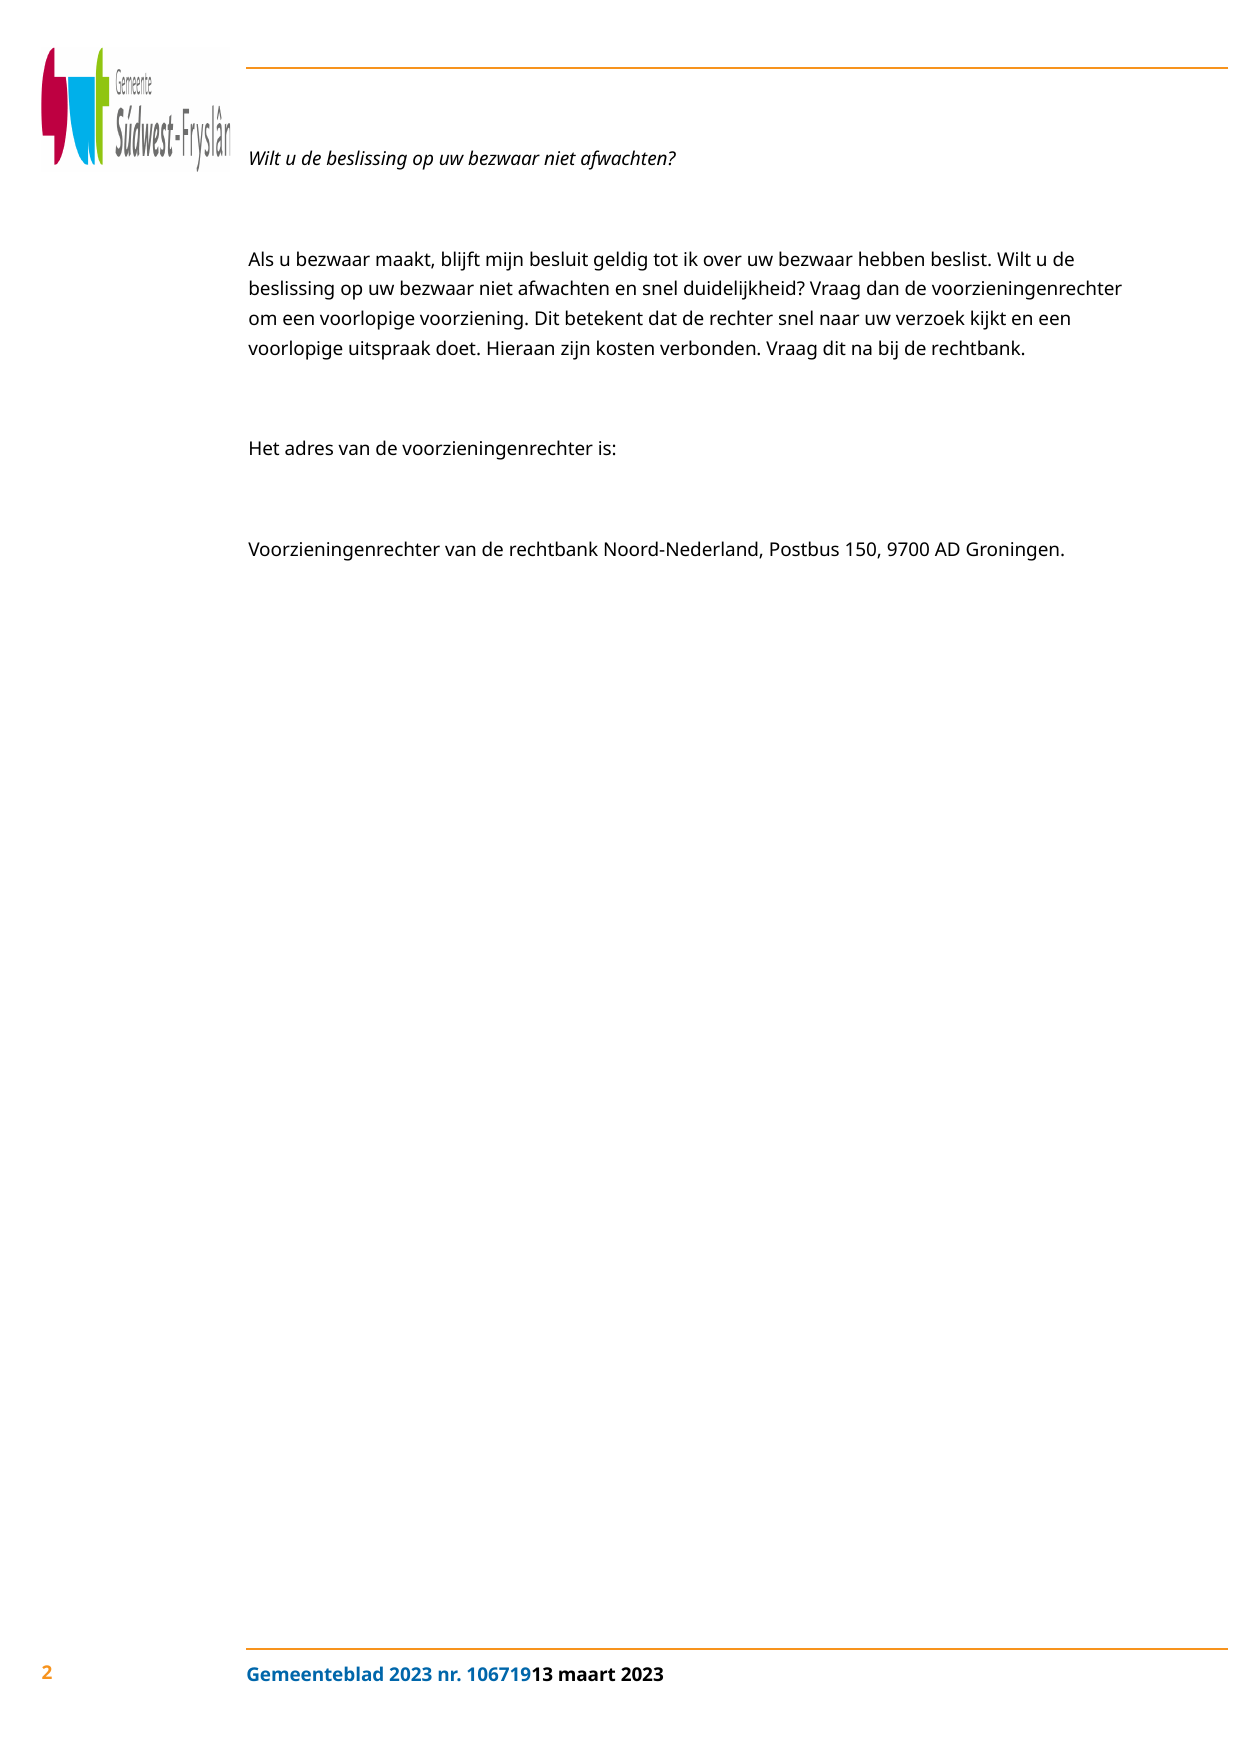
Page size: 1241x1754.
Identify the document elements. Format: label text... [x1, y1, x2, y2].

text Als u bezwaar maakt, blijft mijn besluit geldig tot ik over uw bezwaar hebben beslist. Wilt u de beslissing op uw bezwaar niet afwachten en snel duidelijkheid? Vraag dan de voorzieningenrechter om een voorlopige voorziening. Dit betekent dat de rechter snel naar uw verzoek kijkt en een voorlopige uitspraak doet. Hieraan zijn kosten verbonden. Vraag dit na bij de rechtbank. [248, 246, 1152, 361]
text Het adres van de voorzieningenrechter is: [248, 436, 1152, 461]
text Voorzieningenrechter van de rechtbank Noord-Nederland, Postbus 150, 9700 AD Groningen. [248, 536, 1152, 562]
text Wilt u de beslissing op uw bezwaar niet afwachten? [248, 145, 1152, 171]
picture [41, 47, 231, 172]
